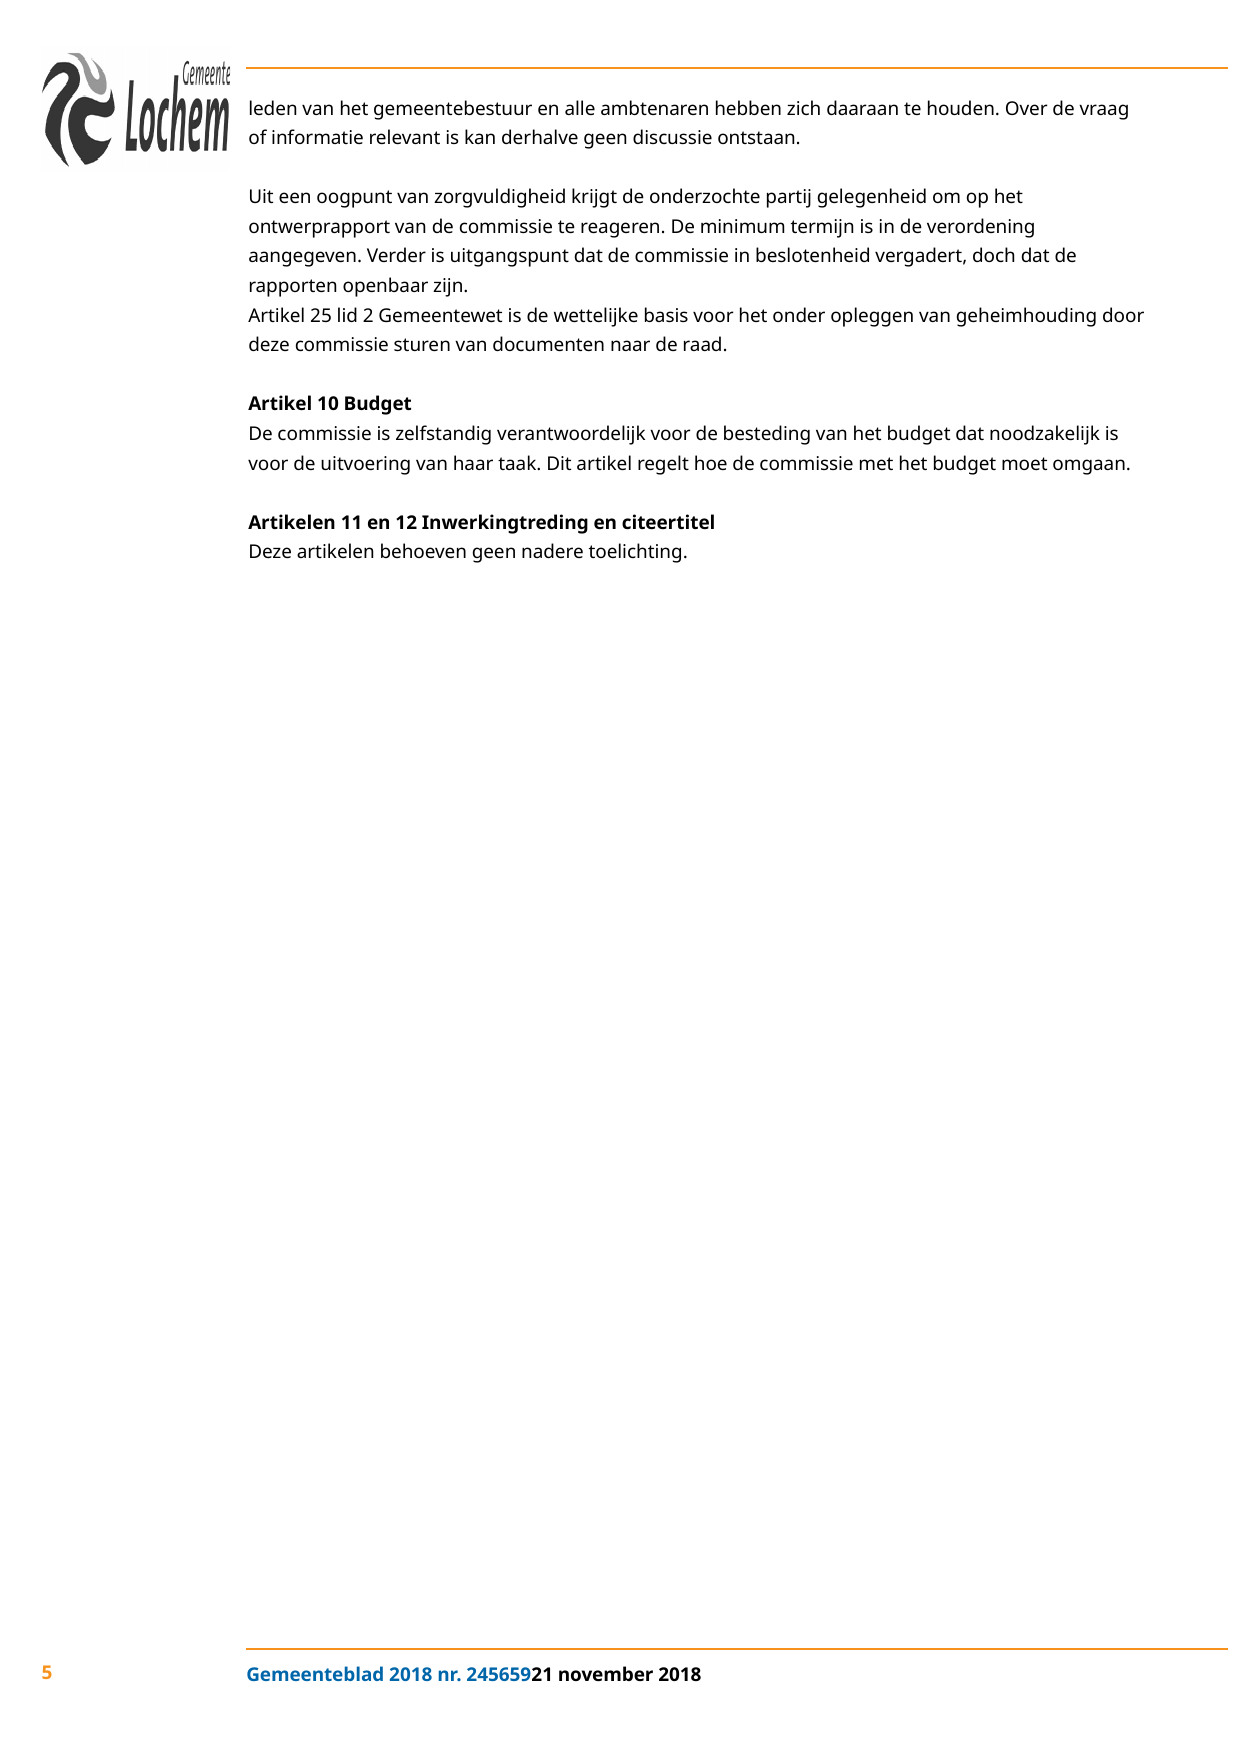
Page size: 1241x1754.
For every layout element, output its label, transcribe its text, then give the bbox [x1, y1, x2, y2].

picture [41, 47, 231, 172]
text Deze artikelen behoeven geen nadere toelichting. [248, 538, 1152, 564]
text leden van het gemeentebestuur en alle ambtenaren hebben zich daaraan te houden. Over de vraag of informatie relevant is kan derhalve geen discussie ontstaan. [248, 95, 1152, 150]
text De commissie is zelfstandig verantwoordelijk voor de besteding van het budget dat noodzakelijk is voor de uitvoering van haar taak. Dit artikel regelt hoe de commissie met het budget moet omgaan. [248, 420, 1152, 476]
text Artikel 10 Budget [248, 391, 1152, 416]
text Artikelen 11 en 12 Inwerkingtreding en citeertitel [248, 509, 1152, 535]
text Uit een oogpunt van zorgvuldigheid krijgt de onderzochte partij gelegenheid om op het ontwerprapport van de commissie te reageren. De minimum termijn is in de verordening aangegeven. Verder is uitgangspunt dat de commissie in beslotenheid vergadert, doch dat de rapporten openbaar zijn. [248, 183, 1152, 298]
text Artikel 25 lid 2 Gemeentewet is de wettelijke basis voor het onder opleggen van geheimhouding door deze commissie sturen van documenten naar de raad. [248, 302, 1152, 357]
